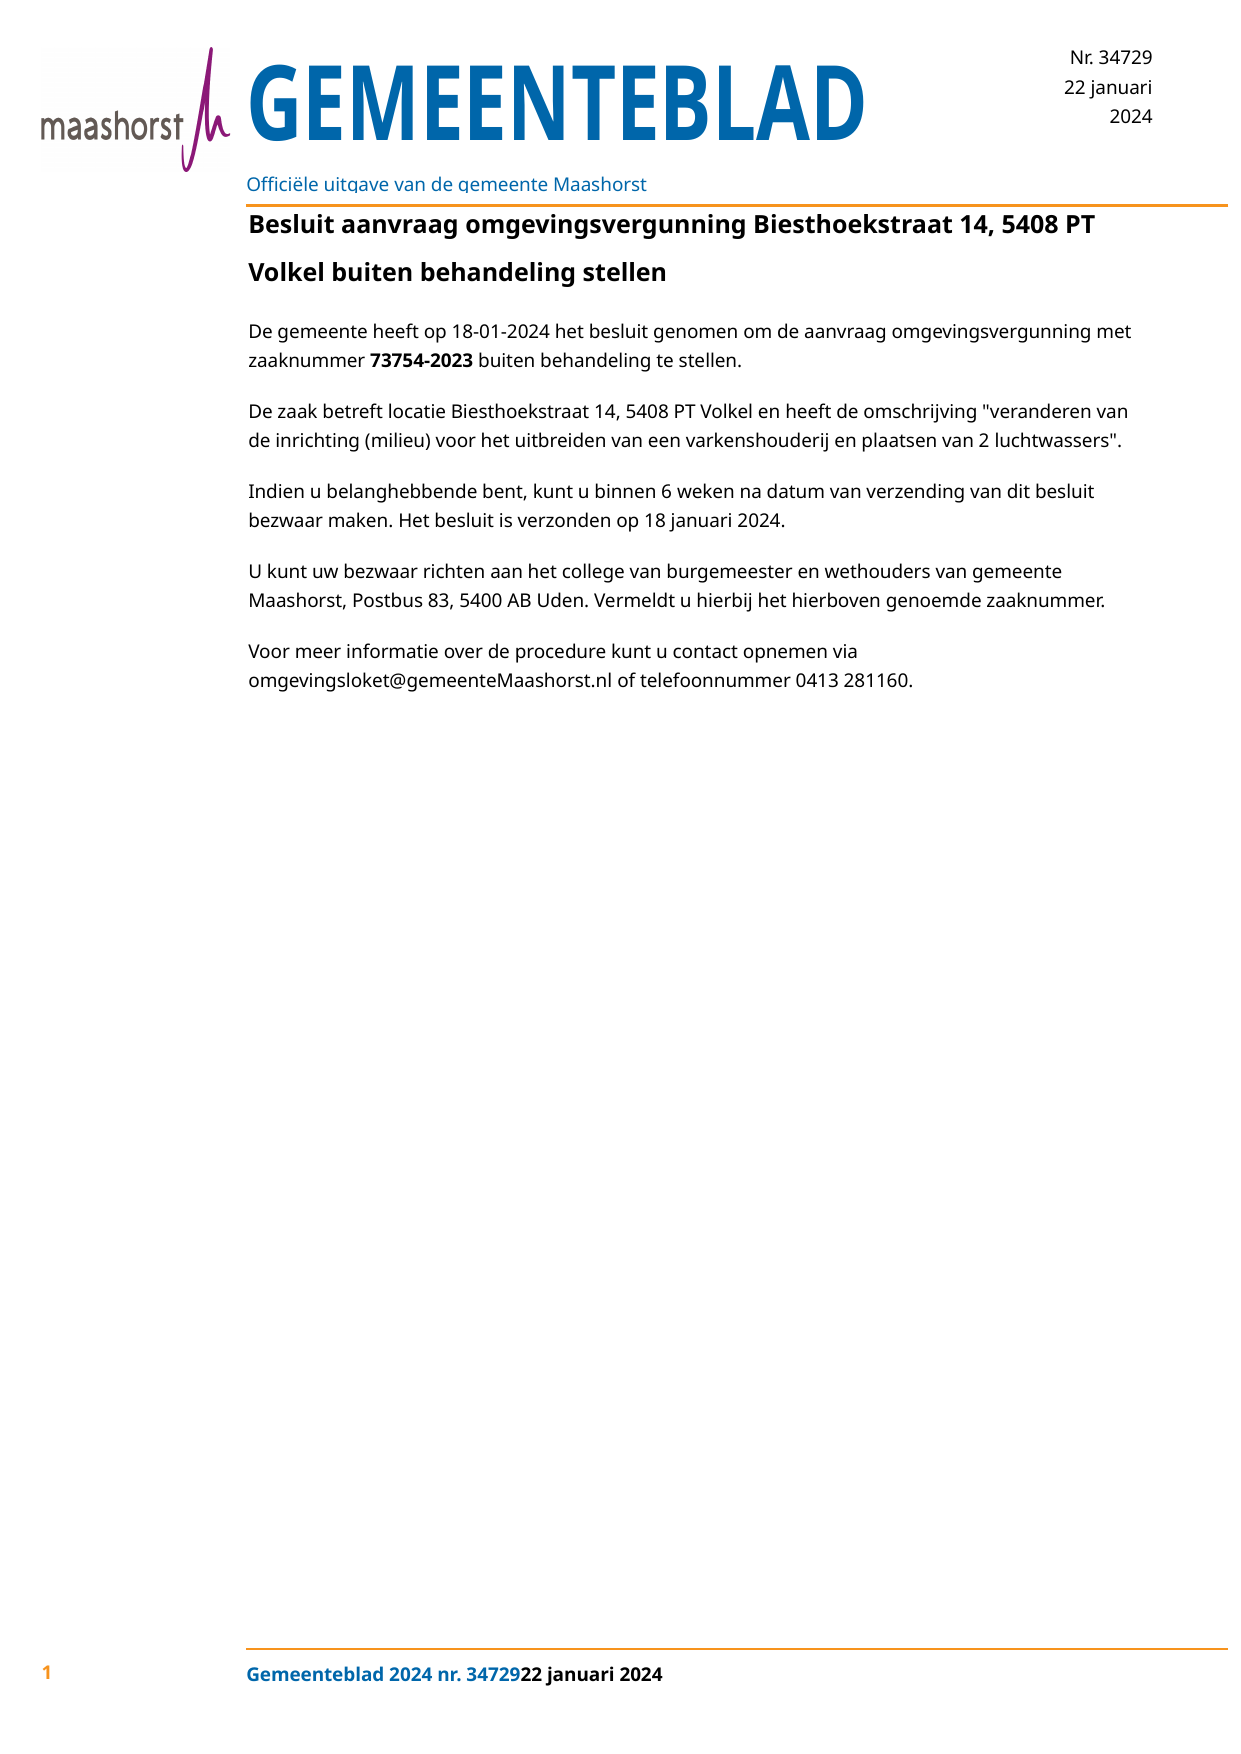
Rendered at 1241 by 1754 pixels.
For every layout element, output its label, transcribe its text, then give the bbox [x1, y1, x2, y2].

text Voor meer informatie over de procedure kunt u contact opnemen via omgevingsloket@gemeenteMaashorst.nl of telefoonnummer 0413 281160. [248, 638, 1152, 693]
picture [41, 47, 231, 172]
text Indien u belanghebbende bent, kunt u binnen 6 weken na datum van verzending van dit besluit bezwaar maken. Het besluit is verzonden op 18 januari 2024. [248, 478, 1152, 533]
text De gemeente heeft op 18-01-2024 het besluit genomen om de aanvraag omgevingsvergunning met zaaknummer 73754-2023 buiten behandeling te stellen. [248, 318, 1152, 373]
text Besluit aanvraag omgevingsvergunning Biesthoekstraat 14, 5408 PT Volkel buiten behandeling stellen [248, 207, 1152, 288]
text U kunt uw bezwaar richten aan het college van burgemeester en wethouders van gemeente Maashorst, Postbus 83, 5400 AB Uden. Vermeldt u hierbij het hierboven genoemde zaaknummer. [248, 558, 1152, 613]
text De zaak betreft locatie Biesthoekstraat 14, 5408 PT Volkel en heeft de omschrijving "veranderen van de inrichting (milieu) voor het uitbreiden van een varkenshouderij en plaatsen van 2 luchtwassers". [248, 398, 1152, 453]
